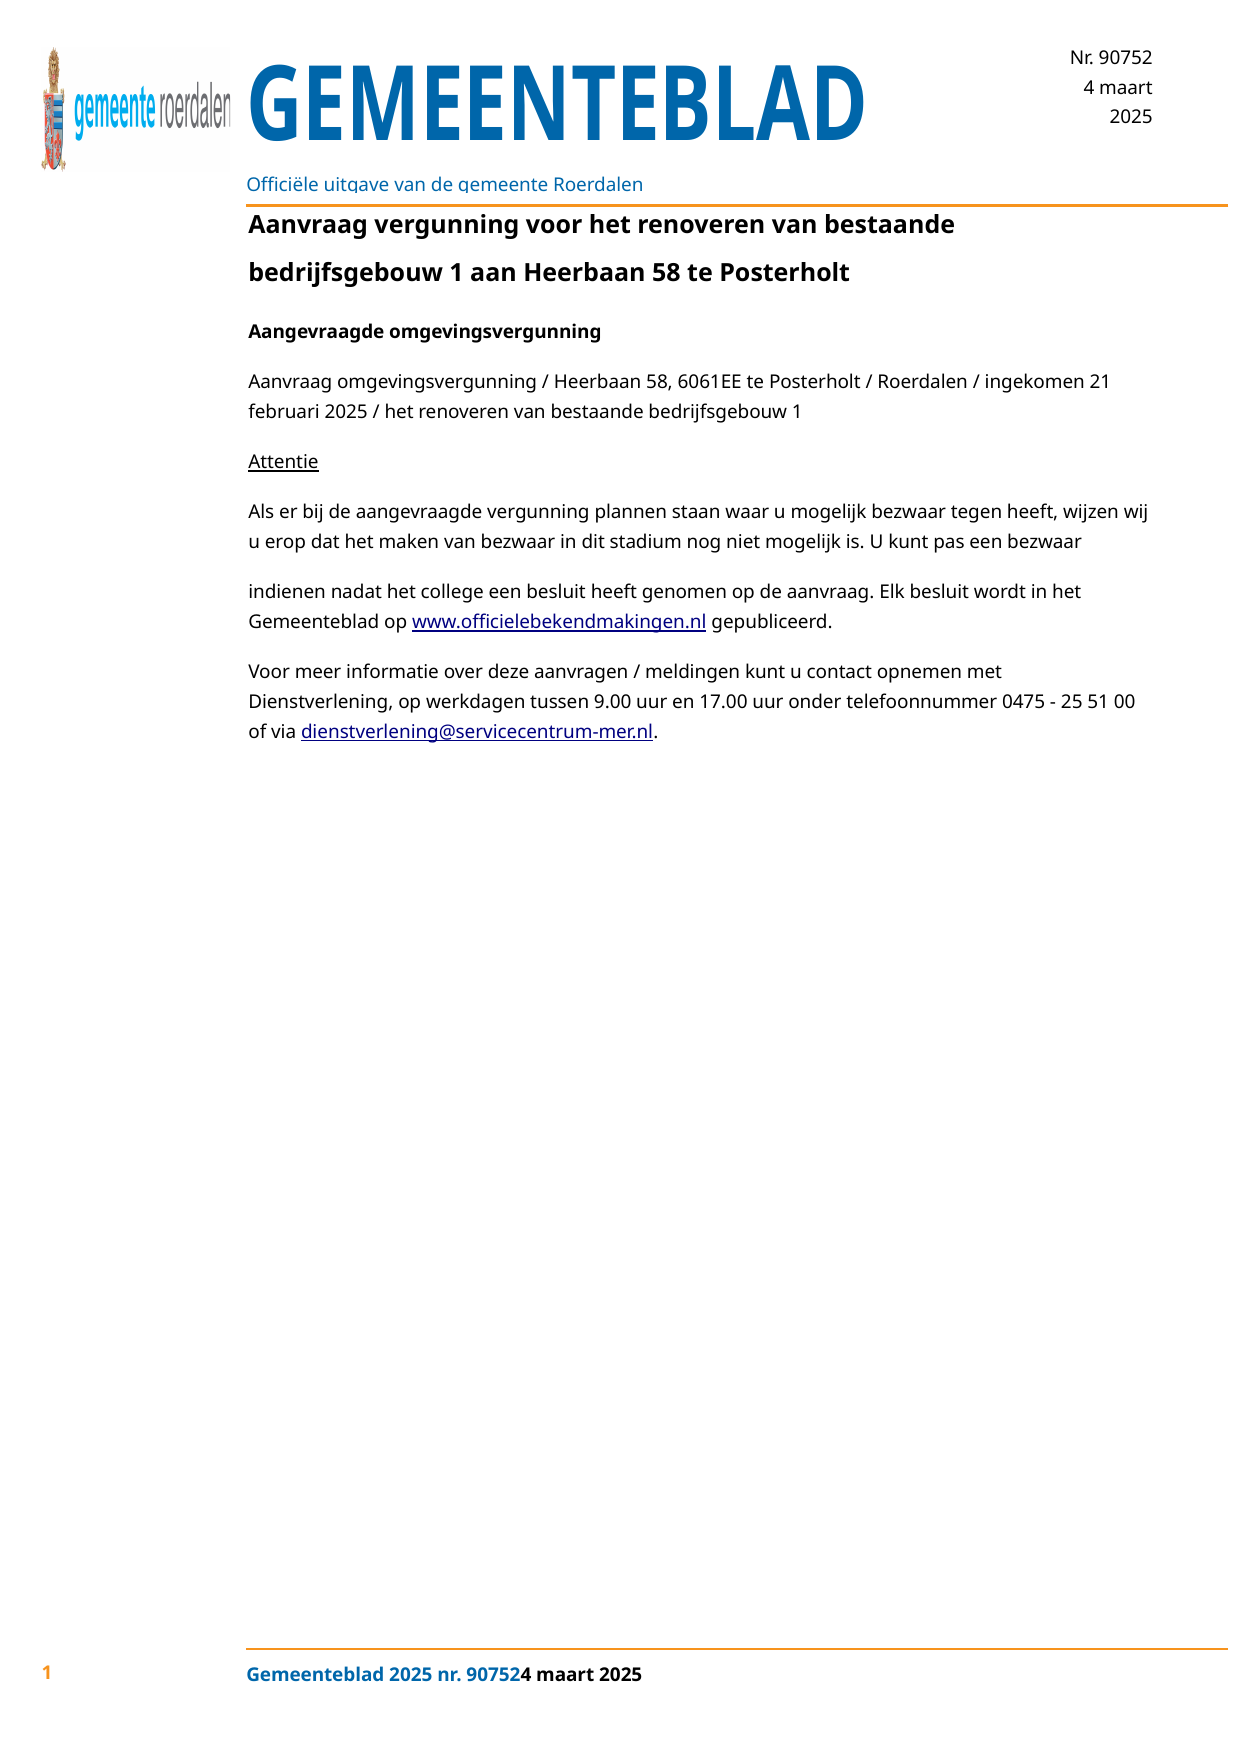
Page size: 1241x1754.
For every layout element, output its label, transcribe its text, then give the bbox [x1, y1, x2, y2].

text Aanvraag vergunning voor het renoveren van bestaande bedrijfsgebouw 1 aan Heerbaan 58 te Posterholt [248, 207, 1152, 288]
picture [41, 47, 231, 172]
text Attentie [248, 448, 1152, 474]
text indienen nadat het college een besluit heeft genomen op de aanvraag. Elk besluit wordt in het Gemeenteblad op www.officielebekendmakingen.nl gepubliceerd. [248, 579, 1152, 634]
text Als er bij de aangevraagde vergunning plannen staan waar u mogelijk bezwaar tegen heeft, wijzen wij u erop dat het maken van bezwaar in dit stadium nog niet mogelijk is. U kunt pas een bezwaar [248, 499, 1152, 554]
text Voor meer informatie over deze aanvragen / meldingen kunt u contact opnemen met Dienstverlening, op werkdagen tussen 9.00 uur en 17.00 uur onder telefoonnummer 0475 - 25 51 00 of via dienstverlening@servicecentrum-mer.nl. [248, 659, 1152, 744]
text Aanvraag omgevingsvergunning / Heerbaan 58, 6061EE te Posterholt / Roerdalen / ingekomen 21 februari 2025 / het renoveren van bestaande bedrijfsgebouw 1 [248, 368, 1152, 424]
text Aangevraagde omgevingsvergunning [248, 318, 1152, 344]
